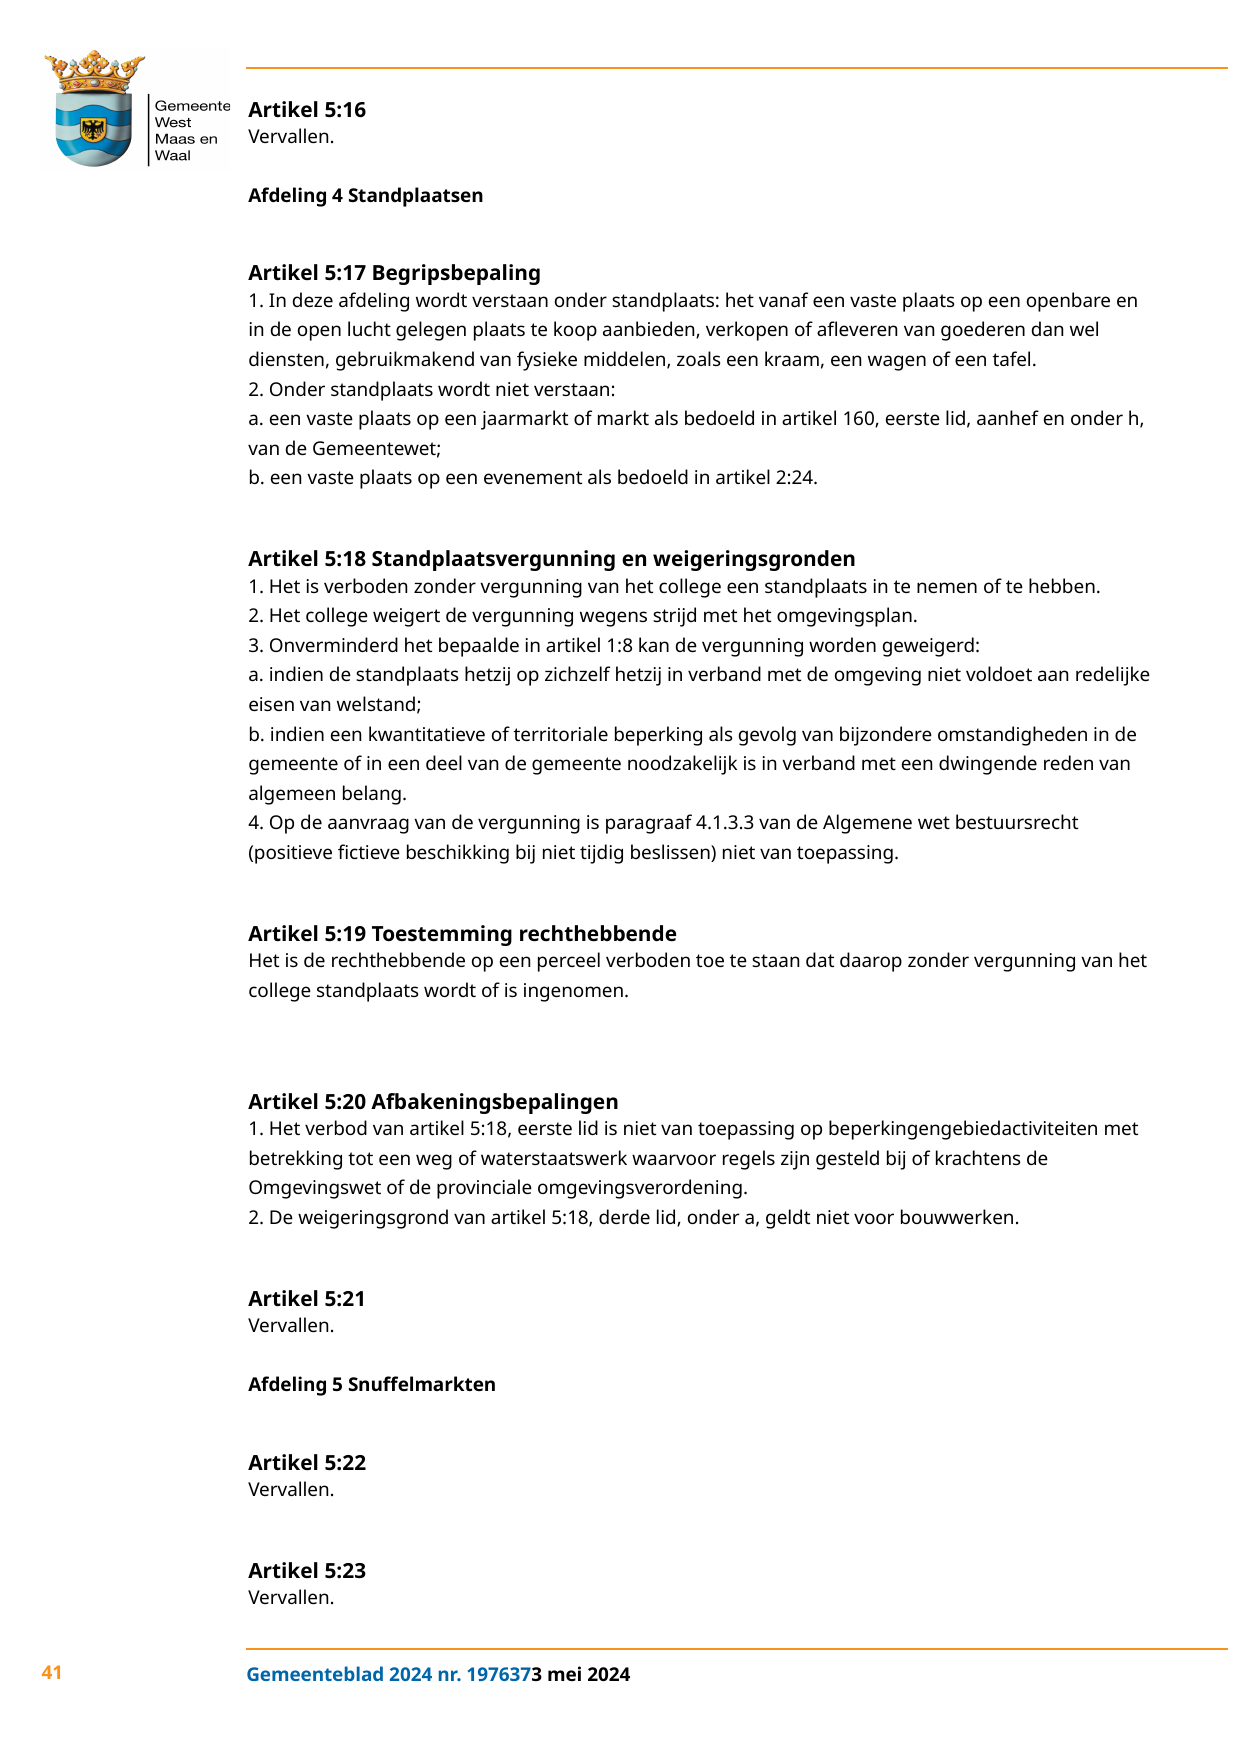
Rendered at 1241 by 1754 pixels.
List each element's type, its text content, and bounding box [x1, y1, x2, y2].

text 2. De weigeringsgrond van artikel 5:18, derde lid, onder a, geldt niet voor bouwwerken. [248, 1204, 1152, 1230]
text 1. In deze afdeling wordt verstaan onder standplaats: het vanaf een vaste plaats op een openbare en in de open lucht gelegen plaats te koop aanbieden, verkopen of afleveren van goederen dan wel diensten, gebruikmakend van fysieke middelen, zoals een kraam, een wagen of een tafel. [248, 287, 1152, 372]
text a. indien de standplaats hetzij op zichzelf hetzij in verband met de omgeving niet voldoet aan redelijke eisen van welstand; [248, 662, 1152, 717]
text a. een vaste plaats op een jaarmarkt of markt als bedoeld in artikel 160, eerste lid, aanhef en onder h, van de Gemeentewet; [248, 405, 1152, 461]
text Artikel 5:17 Begripsbepaling [248, 258, 1152, 287]
text Afdeling 4 Standplaatsen [248, 182, 1152, 208]
text Artikel 5:18 Standplaatsvergunning en weigeringsgronden [248, 544, 1152, 573]
text 4. Op de aanvraag van de vergunning is paragraaf 4.1.3.3 van de Algemene wet bestuursrecht (positieve fictieve beschikking bij niet tijdig beslissen) niet van toepassing. [248, 809, 1152, 865]
text b. een vaste plaats op een evenement als bedoeld in artikel 2:24. [248, 464, 1152, 490]
text Het is de rechthebbende op een perceel verboden toe te staan dat daarop zonder vergunning van het college standplaats wordt of is ingenomen. [248, 948, 1152, 1003]
text Artikel 5:16 [248, 95, 1152, 123]
text b. indien een kwantitatieve of territoriale beperking als gevolg van bijzondere omstandigheden in de gemeente of in een deel van de gemeente noodzakelijk is in verband met een dwingende reden van algemeen belang. [248, 721, 1152, 806]
text Vervallen. [248, 123, 1152, 149]
text 1. Het verbod van artikel 5:18, eerste lid is niet van toepassing op beperkingengebiedactiviteiten met betrekking tot een weg of waterstaatswerk waarvoor regels zijn gesteld bij of krachtens de Omgevingswet of de provinciale omgevingsverordening. [248, 1115, 1152, 1200]
text Vervallen. [248, 1476, 1152, 1502]
text 3. Onverminderd het bepaalde in artikel 1:8 kan de vergunning worden geweigerd: [248, 632, 1152, 658]
text Vervallen. [248, 1584, 1152, 1610]
text Artikel 5:22 [248, 1448, 1152, 1476]
text 1. Het is verboden zonder vergunning van het college een standplaats in te nemen of te hebben. [248, 573, 1152, 599]
text 2. Het college weigert de vergunning wegens strijd met het omgevingsplan. [248, 602, 1152, 628]
text Vervallen. [248, 1312, 1152, 1338]
text Afdeling 5 Snuffelmarkten [248, 1372, 1152, 1397]
text Artikel 5:21 [248, 1284, 1152, 1312]
text Artikel 5:19 Toestemming rechthebbende [248, 919, 1152, 948]
text Artikel 5:23 [248, 1556, 1152, 1584]
text Artikel 5:20 Afbakeningsbepalingen [248, 1087, 1152, 1115]
text 2. Onder standplaats wordt niet verstaan: [248, 376, 1152, 401]
picture [41, 47, 231, 172]
